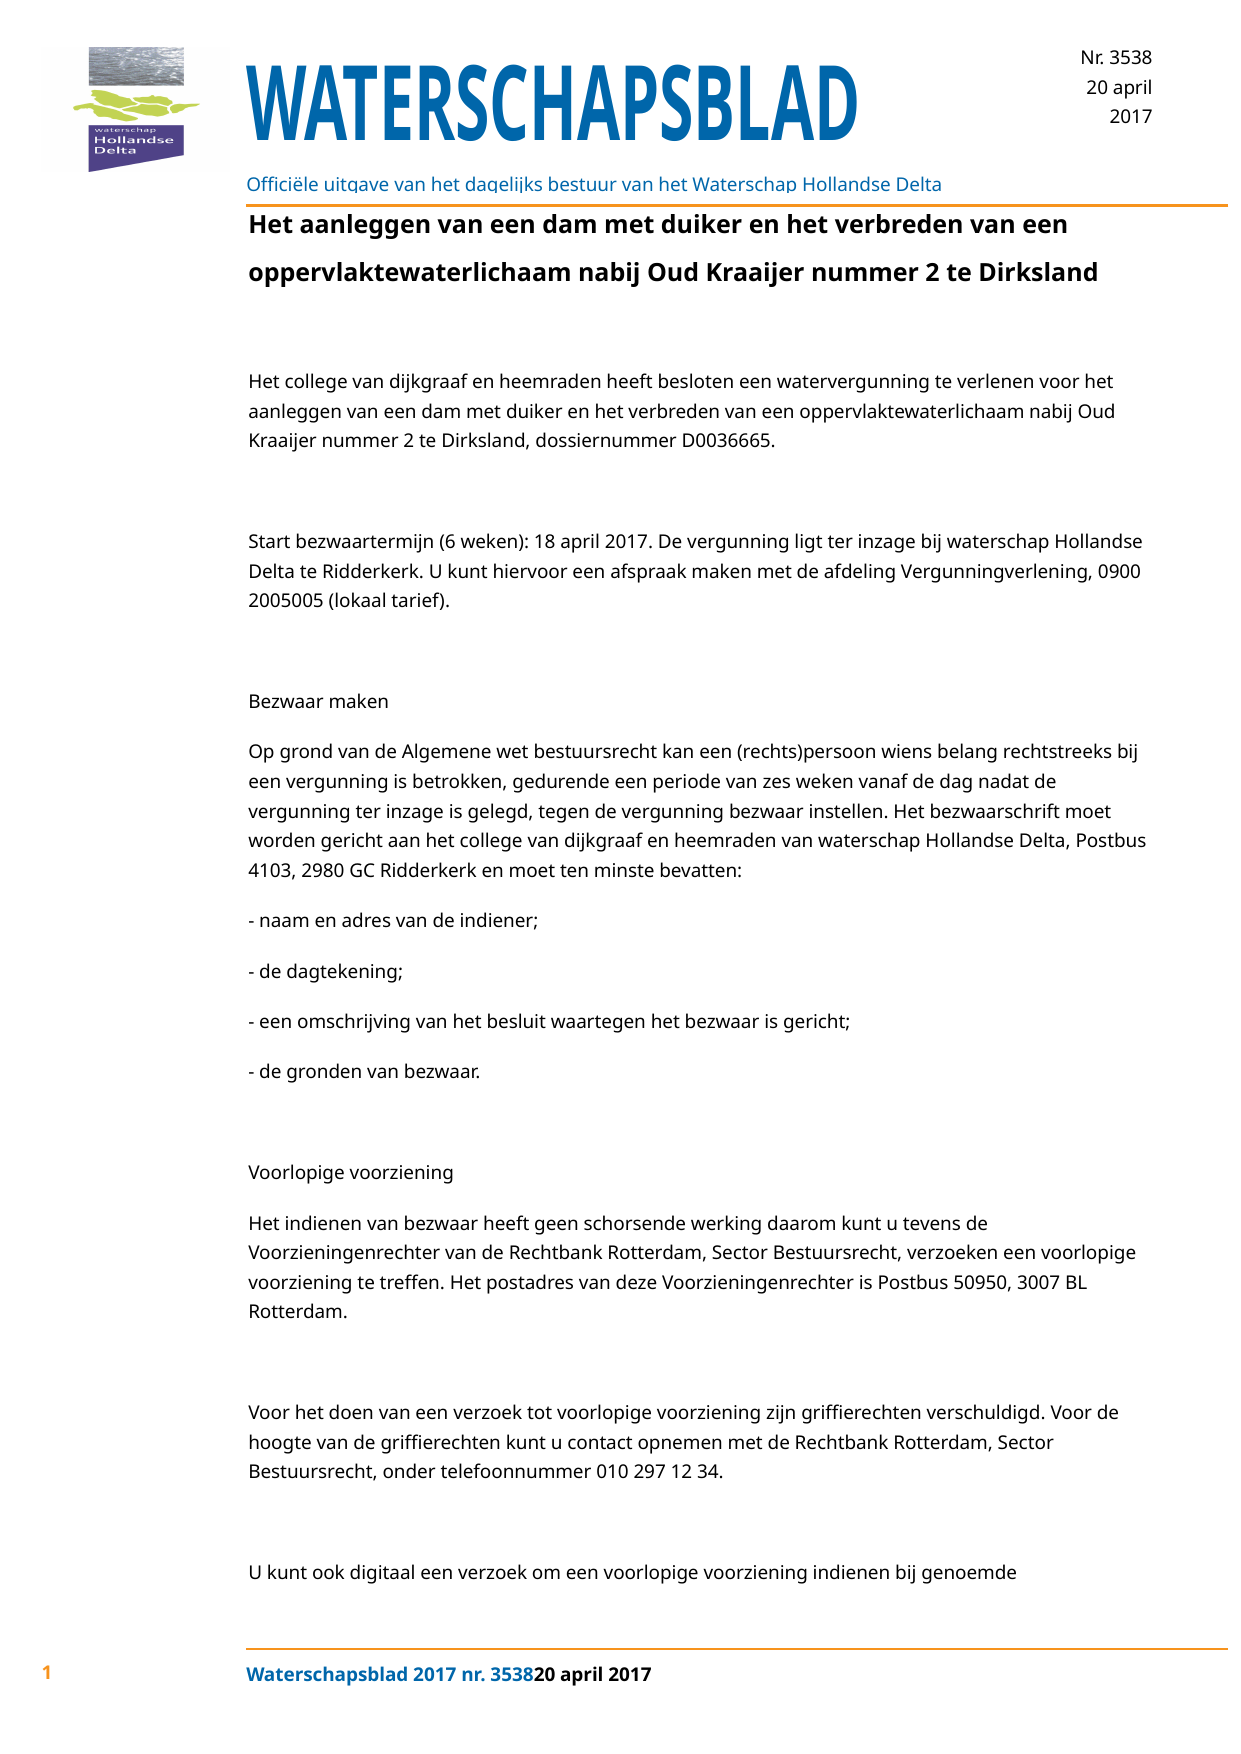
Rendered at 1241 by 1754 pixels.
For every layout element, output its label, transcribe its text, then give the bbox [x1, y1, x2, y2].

text Voor het doen van een verzoek tot voorlopige voorziening zijn griffierechten verschuldigd. Voor de hoogte van de griffierechten kunt u contact opnemen met de Rechtbank Rotterdam, Sector Bestuursrecht, onder telefoonnummer 010 297 12 34. [248, 1399, 1152, 1484]
picture [41, 47, 231, 172]
text Het indienen van bezwaar heeft geen schorsende werking daarom kunt u tevens de Voorzieningenrechter van de Rechtbank Rotterdam, Sector Bestuursrecht, verzoeken een voorlopige voorziening te treffen. Het postadres van deze Voorzieningenrechter is Postbus 50950, 3007 BL Rotterdam. [248, 1210, 1152, 1324]
text Voorlopige voorziening [248, 1159, 1152, 1185]
text - de gronden van bezwaar. [248, 1059, 1152, 1084]
text Het college van dijkgraaf en heemraden heeft besloten een watervergunning te verlenen voor het aanleggen van een dam met duiker en het verbreden van een oppervlaktewaterlichaam nabij Oud Kraaijer nummer 2 te Dirksland, dossiernummer D0036665. [248, 368, 1152, 453]
text - een omschrijving van het besluit waartegen het bezwaar is gericht; [248, 1008, 1152, 1034]
text Op grond van de Algemene wet bestuursrecht kan een (rechts)persoon wiens belang rechtstreeks bij een vergunning is betrokken, gedurende een periode van zes weken vanaf de dag nadat de vergunning ter inzage is gelegd, tegen de vergunning bezwaar instellen. Het bezwaarschrift moet worden gericht aan het college van dijkgraaf en heemraden van waterschap Hollandse Delta, Postbus 4103, 2980 GC Ridderkerk en moet ten minste bevatten: [248, 739, 1152, 883]
text Bezwaar maken [248, 688, 1152, 714]
text - de dagtekening; [248, 958, 1152, 984]
text - naam en adres van de indiener; [248, 907, 1152, 933]
text Het aanleggen van een dam met duiker en het verbreden van een oppervlaktewaterlichaam nabij Oud Kraaijer nummer 2 te Dirksland [248, 207, 1152, 288]
text U kunt ook digitaal een verzoek om een voorlopige voorziening indienen bij genoemde [248, 1559, 1152, 1585]
text Start bezwaartermijn (6 weken): 18 april 2017. De vergunning ligt ter inzage bij waterschap Hollandse Delta te Ridderkerk. U kunt hiervoor een afspraak maken met de afdeling Vergunningverlening, 0900 2005005 (lokaal tarief). [248, 528, 1152, 613]
